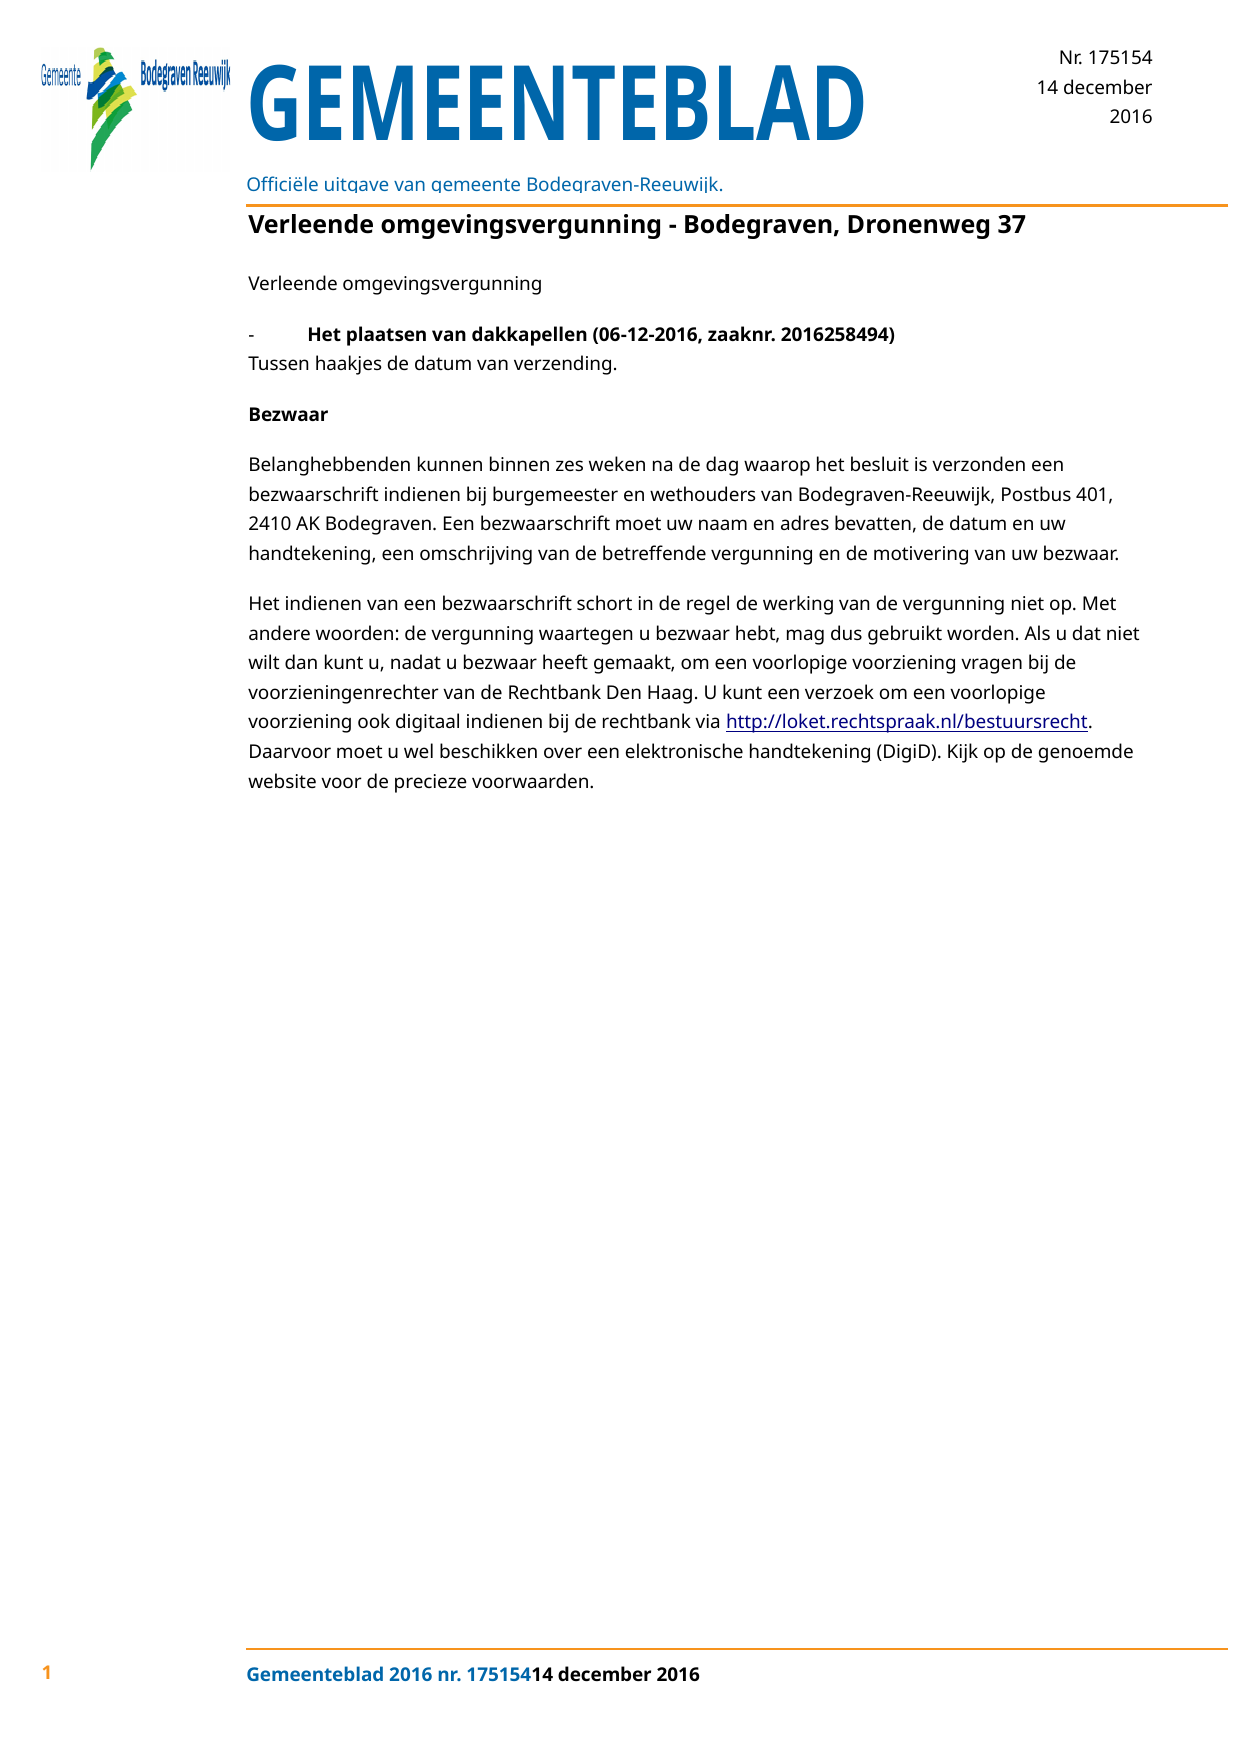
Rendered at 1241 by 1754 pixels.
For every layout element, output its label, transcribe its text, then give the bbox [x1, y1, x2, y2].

text Verleende omgevingsvergunning [248, 270, 1152, 296]
text Verleende omgevingsvergunning - Bodegraven, Dronenweg 37 [248, 207, 1152, 241]
list Het plaatsen van dakkapellen (06‑12‑2016, zaaknr. 2016258494) [248, 321, 1152, 346]
text Belanghebbenden kunnen binnen zes weken na de dag waarop het besluit is verzonden een bezwaarschrift indienen bij burgemeester en wethouders van Bodegraven-Reeuwijk, Postbus 401, 2410 AK Bodegraven. Een bezwaarschrift moet uw naam en adres bevatten, de datum en uw handtekening, een omschrijving van de betreffende vergunning en de motivering van uw bezwaar. [248, 451, 1152, 566]
text Bezwaar [248, 401, 1152, 426]
text Het indienen van een bezwaarschrift schort in de regel de werking van de vergunning niet op. Met andere woorden: de vergunning waartegen u bezwaar hebt, mag dus gebruikt worden. Als u dat niet wilt dan kunt u, nadat u bezwaar heeft gemaakt, om een voorlopige voorziening vragen bij de voorzieningenrechter van de Rechtbank Den Haag. U kunt een verzoek om een voorlopige voorziening ook digitaal indienen bij de rechtbank via http://loket.rechtspraak.nl/bestuursrecht. Daarvoor moet u wel beschikken over een elektronische handtekening (DigiD). Kijk op de genoemde website voor de precieze voorwaarden. [248, 590, 1152, 793]
text Tussen haakjes de datum van verzending. [248, 350, 1152, 376]
picture [41, 47, 231, 172]
